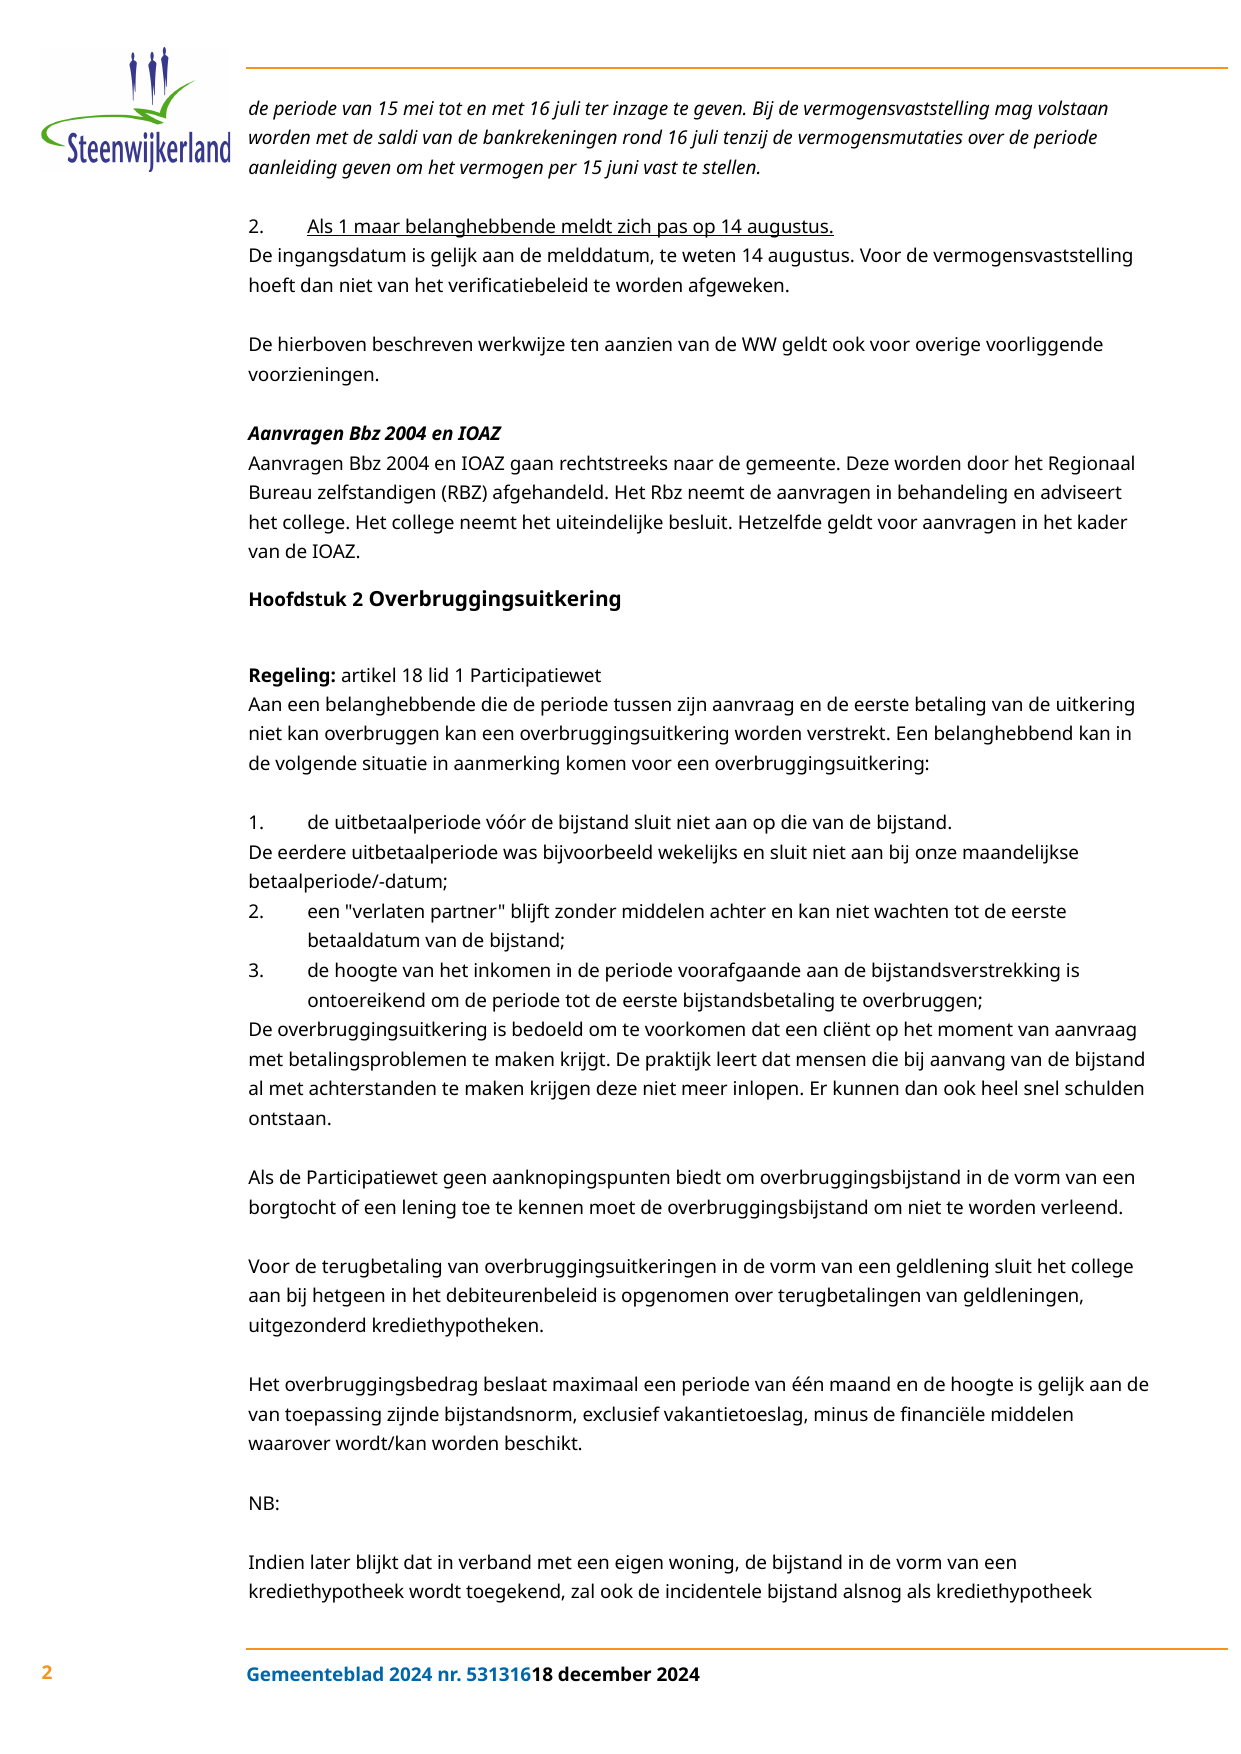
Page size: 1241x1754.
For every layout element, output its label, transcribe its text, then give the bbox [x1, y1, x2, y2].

text NB: [248, 1490, 1152, 1515]
text De hierboven beschreven werkwijze ten aanzien van de WW geldt ook voor overige voorliggende voorzieningen. [248, 331, 1152, 387]
text Aanvragen Bbz 2004 en IOAZ gaan rechtstreeks naar de gemeente. Deze worden door het Regionaal Bureau zelfstandigen (RBZ) afgehandeld. Het Rbz neemt de aanvragen in behandeling en adviseert het college. Het college neemt het uiteindelijke besluit. Hetzelfde geldt voor aanvragen in het kader van de IOAZ. [248, 450, 1152, 564]
text Als de Participatiewet geen aanknopingspunten biedt om overbruggingsbijstand in de vorm van een borgtocht of een lening toe te kennen moet de overbruggingsbijstand om niet te worden verleend. [248, 1164, 1152, 1219]
text De overbruggingsuitkering is bedoeld om te voorkomen dat een cliënt op het moment van aanvraag met betalingsproblemen te maken krijgt. De praktijk leert dat mensen die bij aanvang van de bijstand al met achterstanden te maken krijgen deze niet meer inlopen. Er kunnen dan ook heel snel schulden ontstaan. [248, 1016, 1152, 1131]
picture [41, 47, 231, 172]
text Aanvragen Bbz 2004 en IOAZ [248, 420, 1152, 446]
text De ingangsdatum is gelijk aan de melddatum, te weten 14 augustus. Voor de vermogensvaststelling hoeft dan niet van het verificatiebeleid te worden afgeweken. [248, 243, 1152, 298]
text Het overbruggingsbedrag beslaat maximaal een periode van één maand en de hoogte is gelijk aan de van toepassing zijnde bijstandsnorm, exclusief vakantietoeslag, minus de financiële middelen waarover wordt/kan worden beschikt. [248, 1371, 1152, 1456]
list de uitbetaalperiode vóór de bijstand sluit niet aan op die van de bijstand. [248, 809, 1152, 835]
text Hoofdstuk 2 Overbruggingsuitkering [248, 584, 1152, 613]
list de hoogte van het inkomen in de periode voorafgaande aan de bijstandsverstrekking is ontoereikend om de periode tot de eerste bijstandsbetaling te overbruggen; [248, 957, 1152, 1012]
table_header Regeling: artikel 18 lid 1 Participatiewet [248, 662, 1152, 688]
text Voor de terugbetaling van overbruggingsuitkeringen in de vorm van een geldlening sluit het college aan bij hetgeen in het debiteurenbeleid is opgenomen over terugbetalingen van geldleningen, uitgezonderd krediethypotheken. [248, 1253, 1152, 1338]
text Indien later blijkt dat in verband met een eigen woning, de bijstand in de vorm van een krediethypotheek wordt toegekend, zal ook de incidentele bijstand alsnog als krediethypotheek [248, 1549, 1152, 1604]
text Aan een belanghebbende die de periode tussen zijn aanvraag en de eerste betaling van de uitkering niet kan overbruggen kan een overbruggingsuitkering worden verstrekt. Een belanghebbend kan in de volgende situatie in aanmerking komen voor een overbruggingsuitkering: [248, 691, 1152, 776]
text De eerdere uitbetaalperiode was bijvoorbeeld wekelijks en sluit niet aan bij onze maandelijkse betaalperiode/-datum; [248, 839, 1152, 894]
list een "verlaten partner" blijft zonder middelen achter en kan niet wachten tot de eerste betaaldatum van de bijstand; [248, 898, 1152, 953]
list Als 1 maar belanghebbende meldt zich pas op 14 augustus. [248, 213, 1152, 239]
text de periode van 15 mei tot en met 16 juli ter inzage te geven. Bij de vermogensvaststelling mag volstaan worden met de saldi van de bankrekeningen rond 16 juli tenzij de vermogensmutaties over de periode aanleiding geven om het vermogen per 15 juni vast te stellen. [248, 95, 1152, 180]
